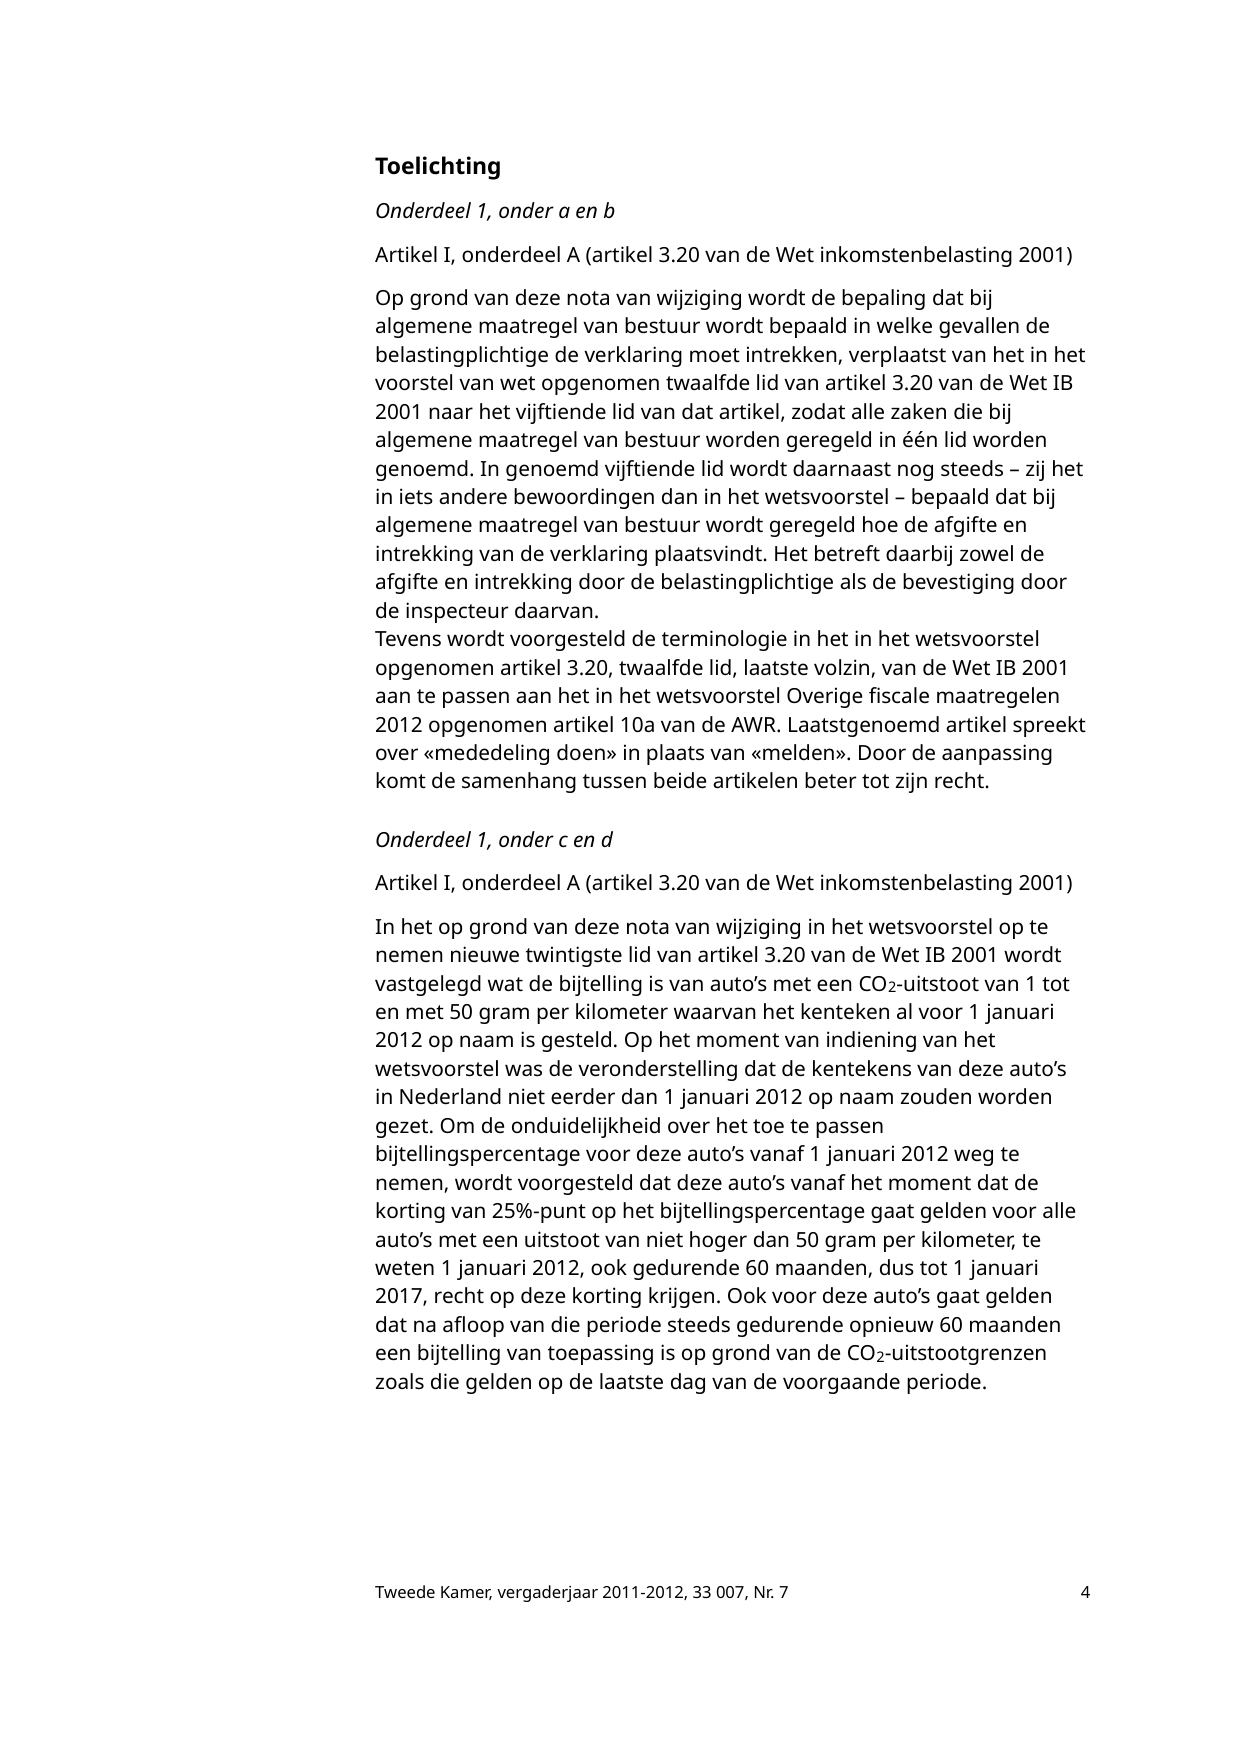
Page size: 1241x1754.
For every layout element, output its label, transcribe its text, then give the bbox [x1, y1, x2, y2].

subtitle Toelichting [375, 150, 1090, 181]
text Artikel I, onderdeel A (artikel 3.20 van de Wet inkomstenbelasting 2001) [375, 240, 1090, 268]
text Artikel I, onderdeel A (artikel 3.20 van de Wet inkomstenbelasting 2001) [375, 868, 1090, 897]
text In het op grond van deze nota van wijziging in het wetsvoorstel op te nemen nieuwe twintigste lid van artikel 3.20 van de Wet IB 2001 wordt vastgelegd wat de bijtelling is van auto’s met een CO2-uitstoot van 1 tot en met 50 gram per kilometer waarvan het kenteken al voor 1 januari 2012 op naam is gesteld. Op het moment van indiening van het wetsvoorstel was de veronderstelling dat de kentekens van deze auto’s in Nederland niet eerder dan 1 januari 2012 op naam zouden worden gezet. Om de onduidelijkheid over het toe te passen bijtellingspercentage voor deze auto’s vanaf 1 januari 2012 weg te nemen, wordt voorgesteld dat deze auto’s vanaf het moment dat de korting van 25%-punt op het bijtellingspercentage gaat gelden voor alle auto’s met een uitstoot van niet hoger dan 50 gram per kilometer, te weten 1 januari 2012, ook gedurende 60 maanden, dus tot 1 januari 2017, recht op deze korting krijgen. Ook voor deze auto’s gaat gelden dat na afloop van die periode steeds gedurende opnieuw 60 maanden een bijtelling van toepassing is op grond van de CO2-uitstootgrenzen zoals die gelden op de laatste dag van de voorgaande periode. [375, 912, 1090, 1395]
text Tevens wordt voorgesteld de terminologie in het in het wetsvoorstel opgenomen artikel 3.20, twaalfde lid, laatste volzin, van de Wet IB 2001 aan te passen aan het in het wetsvoorstel Overige fiscale maatregelen 2012 opgenomen artikel 10a van de AWR. Laatstgenoemd artikel spreekt over «mededeling doen» in plaats van «melden». Door de aanpassing komt de samenhang tussen beide artikelen beter tot zijn recht. [375, 624, 1090, 795]
text Onderdeel 1, onder a en b [375, 196, 1090, 225]
text Onderdeel 1, onder c en d [375, 825, 1090, 853]
text Op grond van deze nota van wijziging wordt de bepaling dat bij algemene maatregel van bestuur wordt bepaald in welke gevallen de belastingplichtige de verklaring moet intrekken, verplaatst van het in het voorstel van wet opgenomen twaalfde lid van artikel 3.20 van de Wet IB 2001 naar het vijftiende lid van dat artikel, zodat alle zaken die bij algemene maatregel van bestuur worden geregeld in één lid worden genoemd. In genoemd vijftiende lid wordt daarnaast nog steeds – zij het in iets andere bewoordingen dan in het wetsvoorstel – bepaald dat bij algemene maatregel van bestuur wordt geregeld hoe de afgifte en intrekking van de verklaring plaatsvindt. Het betreft daarbij zowel de afgifte en intrekking door de belastingplichtige als de bevestiging door de inspecteur daarvan. [375, 283, 1090, 624]
